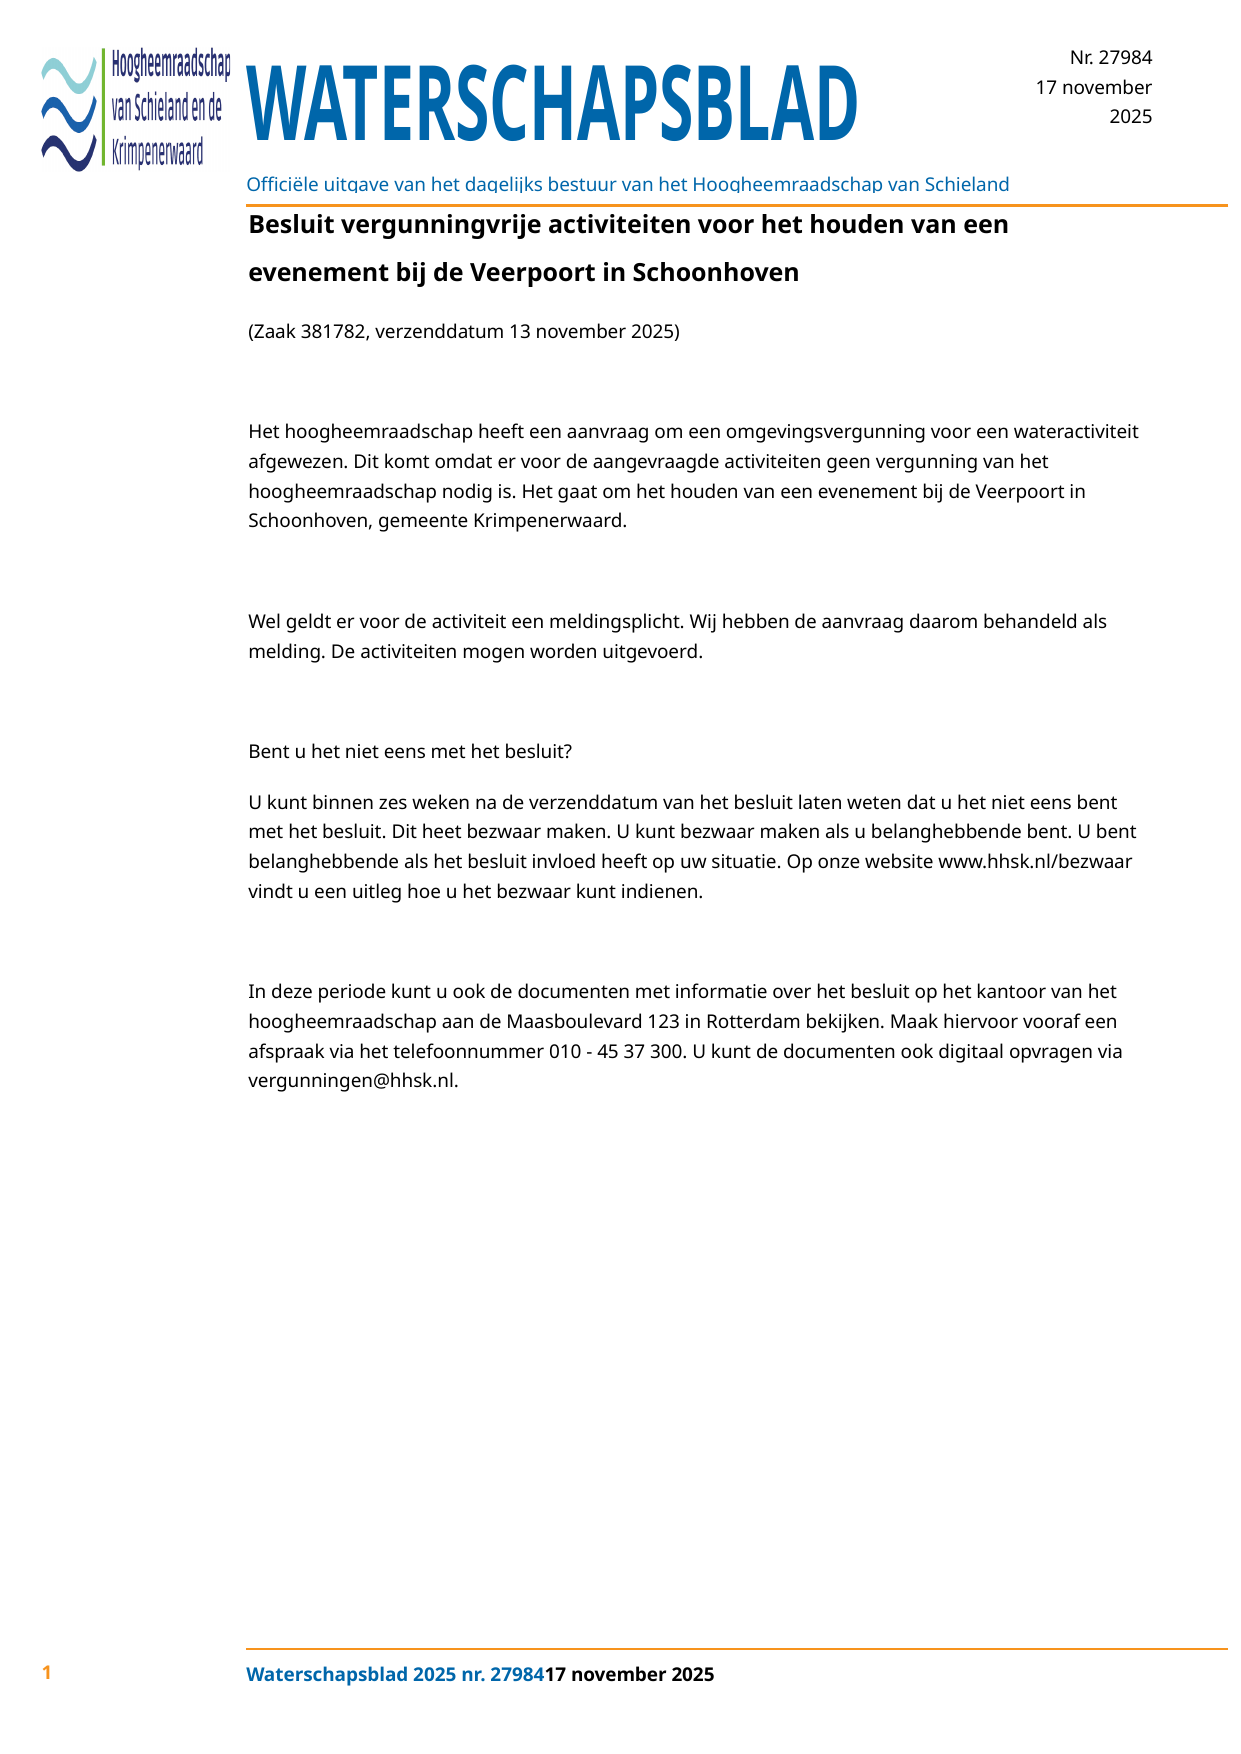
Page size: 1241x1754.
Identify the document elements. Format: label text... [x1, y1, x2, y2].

text Het hoogheemraadschap heeft een aanvraag om een omgevingsvergunning voor een wateractiviteit afgewezen. Dit komt omdat er voor de aangevraagde activiteiten geen vergunning van het hoogheemraadschap nodig is. Het gaat om het houden van een evenement bij de Veerpoort in Schoonhoven, gemeente Krimpenerwaard. [248, 419, 1152, 533]
text U kunt binnen zes weken na de verzenddatum van het besluit laten weten dat u het niet eens bent met het besluit. Dit heet bezwaar maken. U kunt bezwaar maken als u belanghebbende bent. U bent belanghebbende als het besluit invloed heeft op uw situatie. Op onze website www.hhsk.nl/bezwaar vindt u een uitleg hoe u het bezwaar kunt indienen. [248, 789, 1152, 904]
text Wel geldt er voor de activiteit een meldingsplicht. Wij hebben de aanvraag daarom behandeld als melding. De activiteiten mogen worden uitgevoerd. [248, 608, 1152, 664]
text Bent u het niet eens met het besluit? [248, 739, 1152, 764]
text (Zaak 381782, verzenddatum 13 november 2025) [248, 318, 1152, 344]
picture [41, 47, 231, 172]
text Besluit vergunningvrije activiteiten voor het houden van een evenement bij de Veerpoort in Schoonhoven [248, 207, 1152, 288]
text In deze periode kunt u ook de documenten met informatie over het besluit op het kantoor van het hoogheemraadschap aan de Maasboulevard 123 in Rotterdam bekijken. Maak hiervoor vooraf een afspraak via het telefoonnummer 010 - 45 37 300. U kunt de documenten ook digitaal opvragen via vergunningen@hhsk.nl. [248, 979, 1152, 1093]
